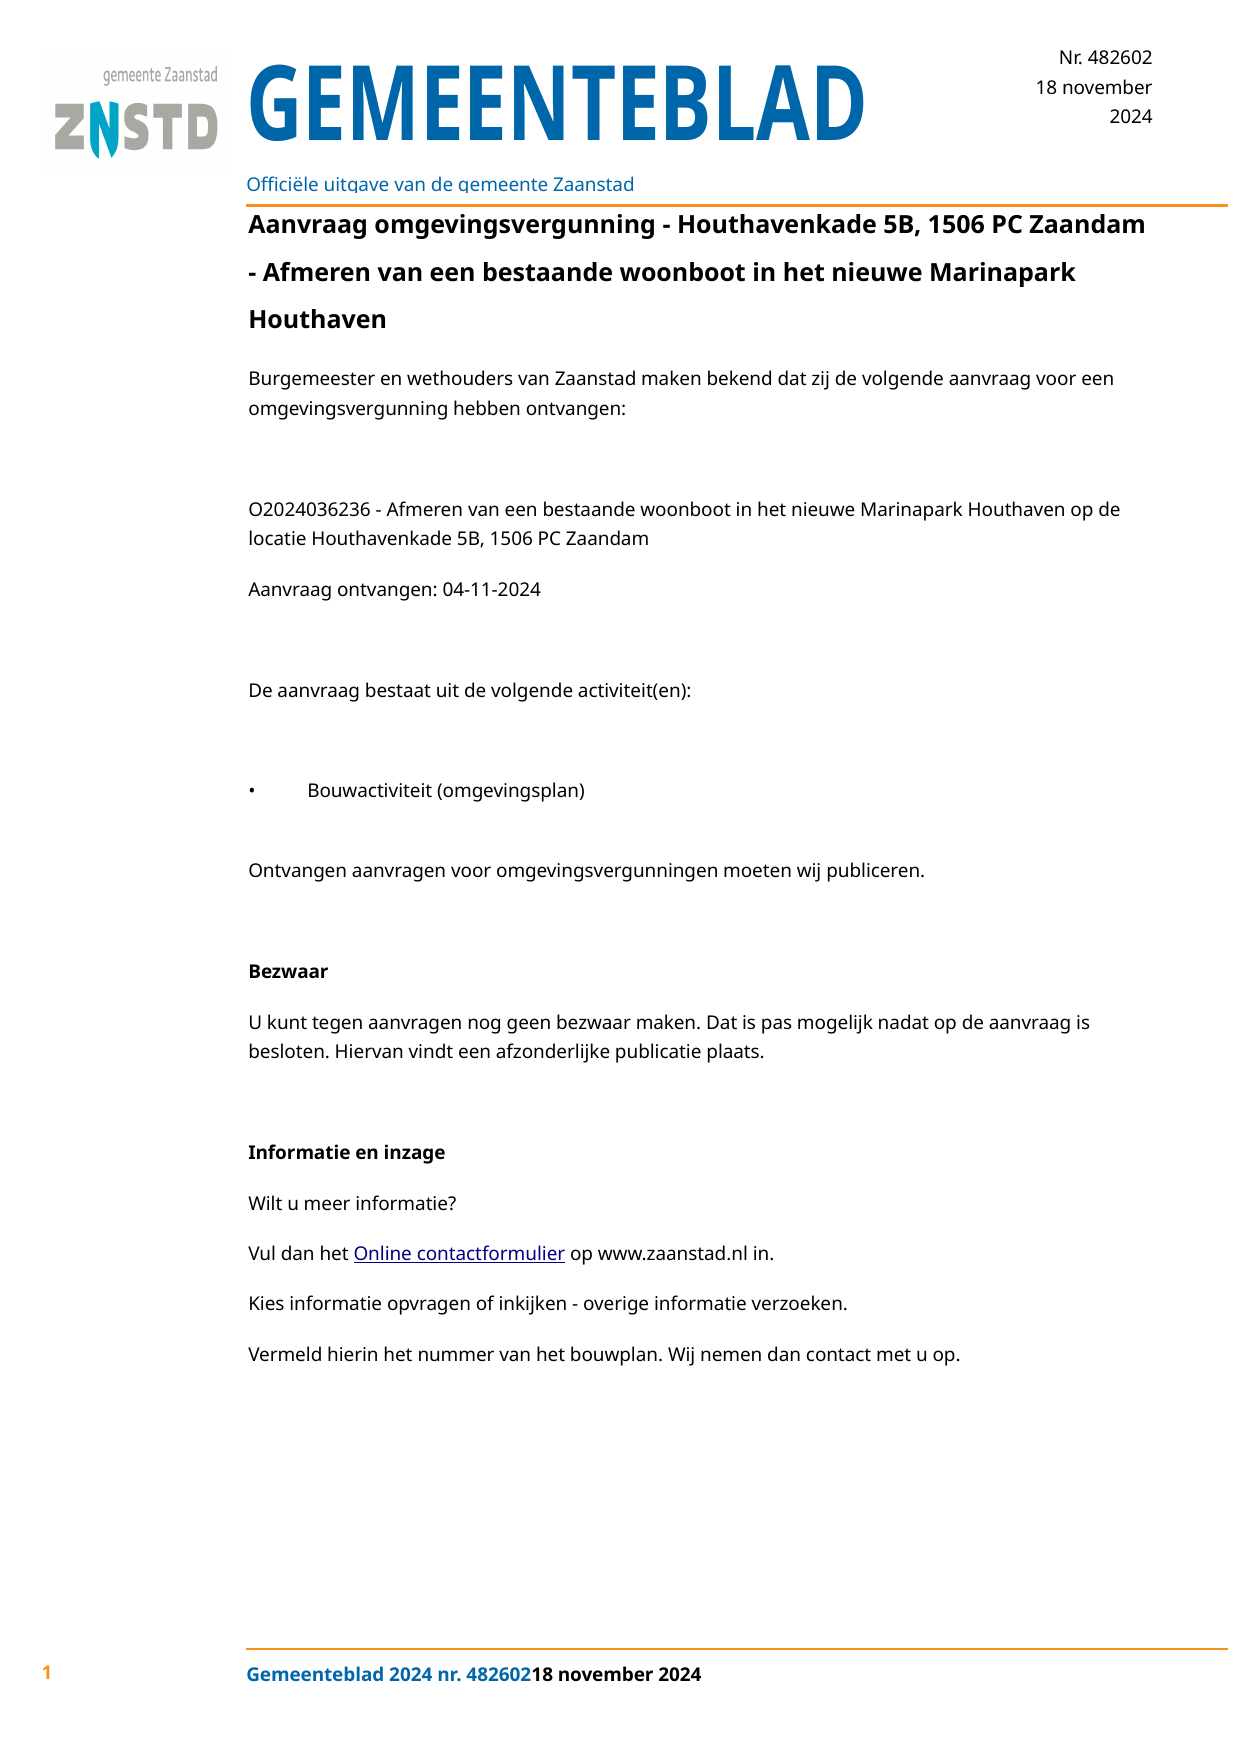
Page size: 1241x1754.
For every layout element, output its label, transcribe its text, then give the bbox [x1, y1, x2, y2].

text Vermeld hierin het nummer van het bouwplan. Wij nemen dan contact met u op. [248, 1341, 1152, 1367]
text Aanvraag omgevingsvergunning - Houthavenkade 5B, 1506 PC Zaandam - Afmeren van een bestaande woonboot in het nieuwe Marinapark Houthaven [248, 207, 1152, 336]
text Burgemeester en wethouders van Zaanstad maken bekend dat zij de volgende aanvraag voor een omgevingsvergunning hebben ontvangen: [248, 366, 1152, 421]
text U kunt tegen aanvragen nog geen bezwaar maken. Dat is pas mogelijk nadat op de aanvraag is besloten. Hiervan vindt een afzonderlijke publicatie plaats. [248, 1009, 1152, 1064]
text Vul dan het Online contactformulier op www.zaanstad.nl in. [248, 1240, 1152, 1266]
text De aanvraag bestaat uit de volgende activiteit(en): [248, 677, 1152, 702]
list Bouwactiviteit (omgevingsplan) [248, 778, 1152, 803]
text Ontvangen aanvragen voor omgevingsvergunningen moeten wij publiceren. [248, 858, 1152, 883]
text Aanvraag ontvangen: 04-11-2024 [248, 576, 1152, 602]
text Bezwaar [248, 958, 1152, 984]
text Kies informatie opvragen of inkijken - overige informatie verzoeken. [248, 1291, 1152, 1316]
text Informatie en inzage [248, 1139, 1152, 1165]
text O2024036236 - Afmeren van een bestaande woonboot in het nieuwe Marinapark Houthaven op de locatie Houthavenkade 5B, 1506 PC Zaandam [248, 496, 1152, 551]
picture [41, 47, 231, 172]
text Wilt u meer informatie? [248, 1190, 1152, 1215]
